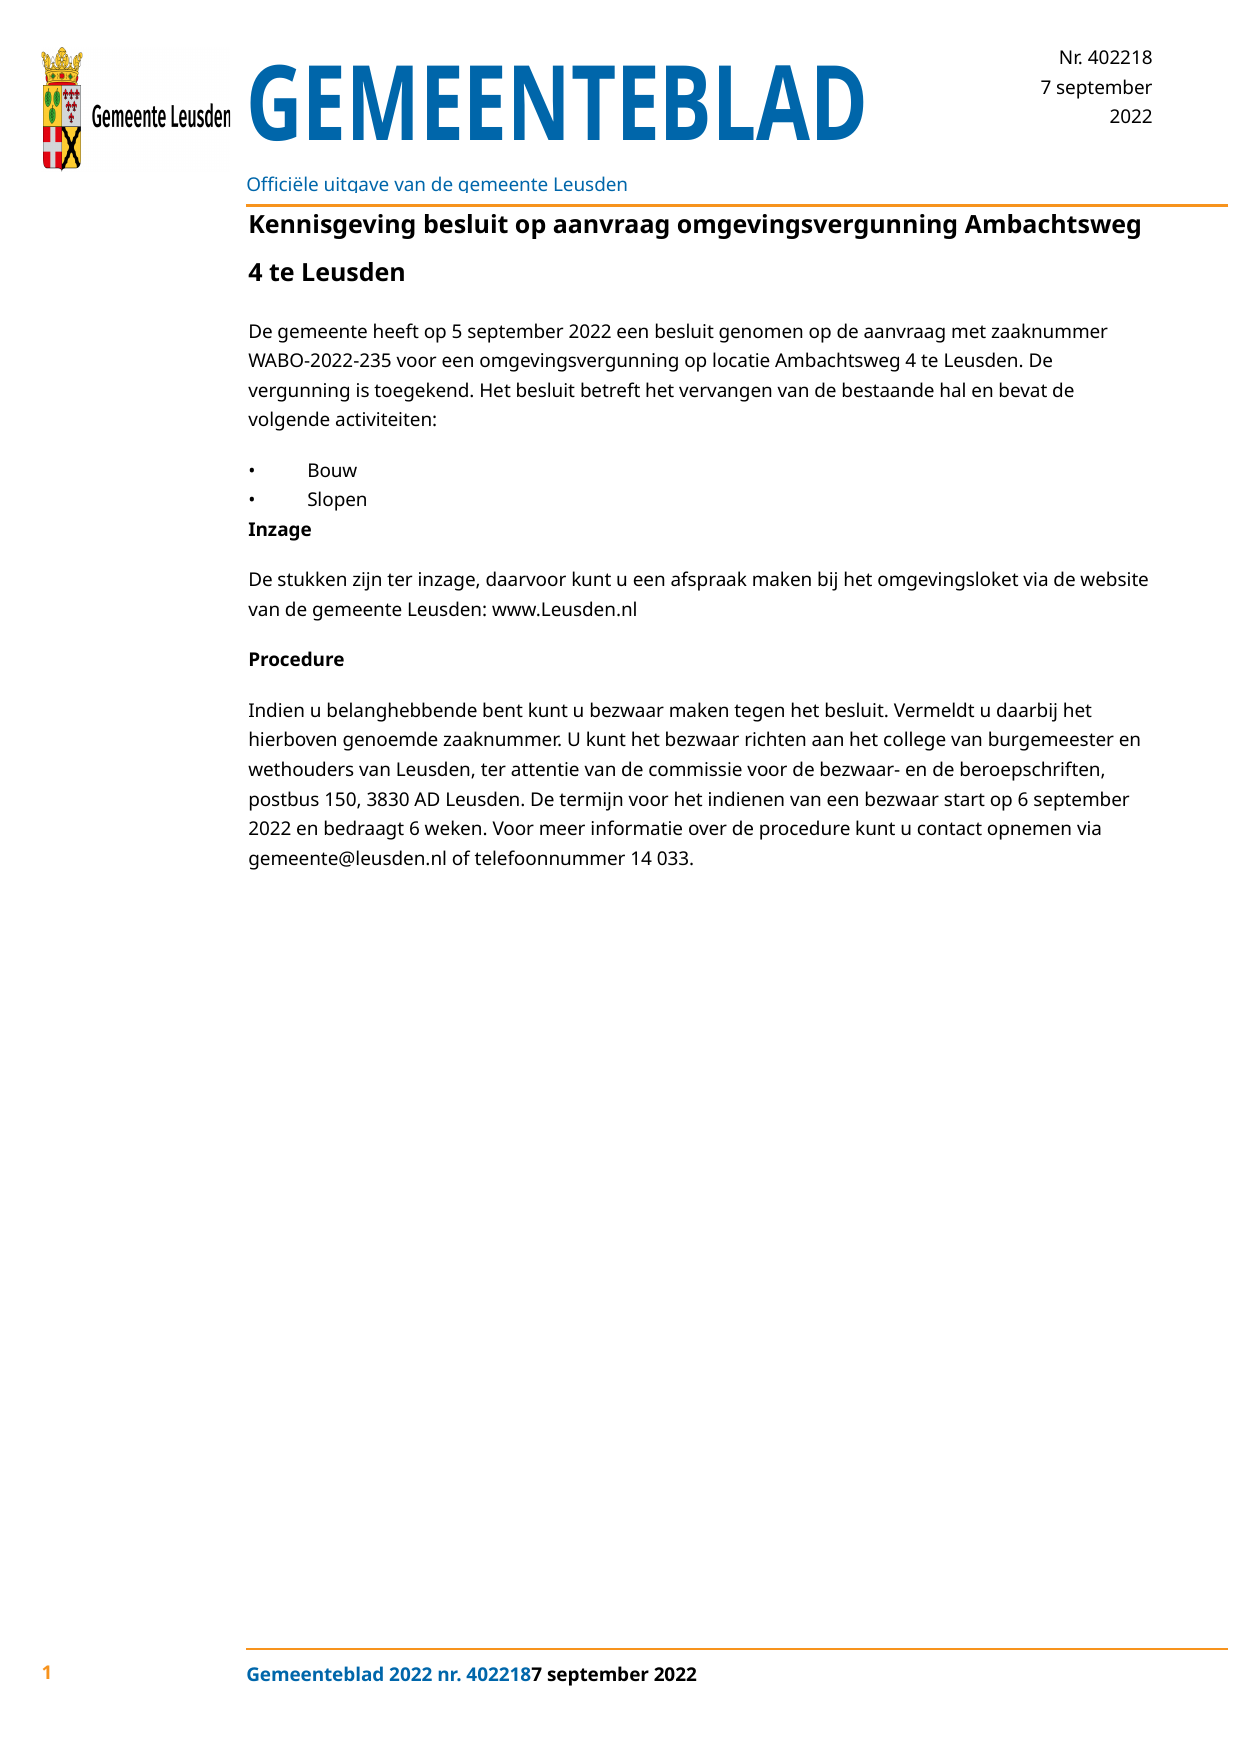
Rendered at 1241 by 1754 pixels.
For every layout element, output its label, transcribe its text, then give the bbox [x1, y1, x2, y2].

picture [41, 47, 231, 172]
list Bouw [248, 457, 1152, 483]
text De stukken zijn ter inzage, daarvoor kunt u een afspraak maken bij het omgevingsloket via de website van de gemeente Leusden: www.Leusden.nl [248, 567, 1152, 622]
text Procedure [248, 647, 1152, 672]
text De gemeente heeft op 5 september 2022 een besluit genomen op de aanvraag met zaaknummer WABO-2022-235 voor een omgevingsvergunning op locatie Ambachtsweg 4 te Leusden. De vergunning is toegekend. Het besluit betreft het vervangen van de bestaande hal en bevat de volgende activiteiten: [248, 318, 1152, 432]
list Slopen [248, 487, 1152, 512]
text Kennisgeving besluit op aanvraag omgevingsvergunning Ambachtsweg 4 te Leusden [248, 207, 1152, 288]
text Indien u belanghebbende bent kunt u bezwaar maken tegen het besluit. Vermeldt u daarbij het hierboven genoemde zaaknummer. U kunt het bezwaar richten aan het college van burgemeester en wethouders van Leusden, ter attentie van de commissie voor de bezwaar- en de beroepschriften, postbus 150, 3830 AD Leusden. De termijn voor het indienen van een bezwaar start op 6 september 2022 en bedraagt 6 weken. Voor meer informatie over de procedure kunt u contact opnemen via gemeente@leusden.nl of telefoonnummer 14 033. [248, 697, 1152, 871]
text Inzage [248, 516, 1152, 542]
